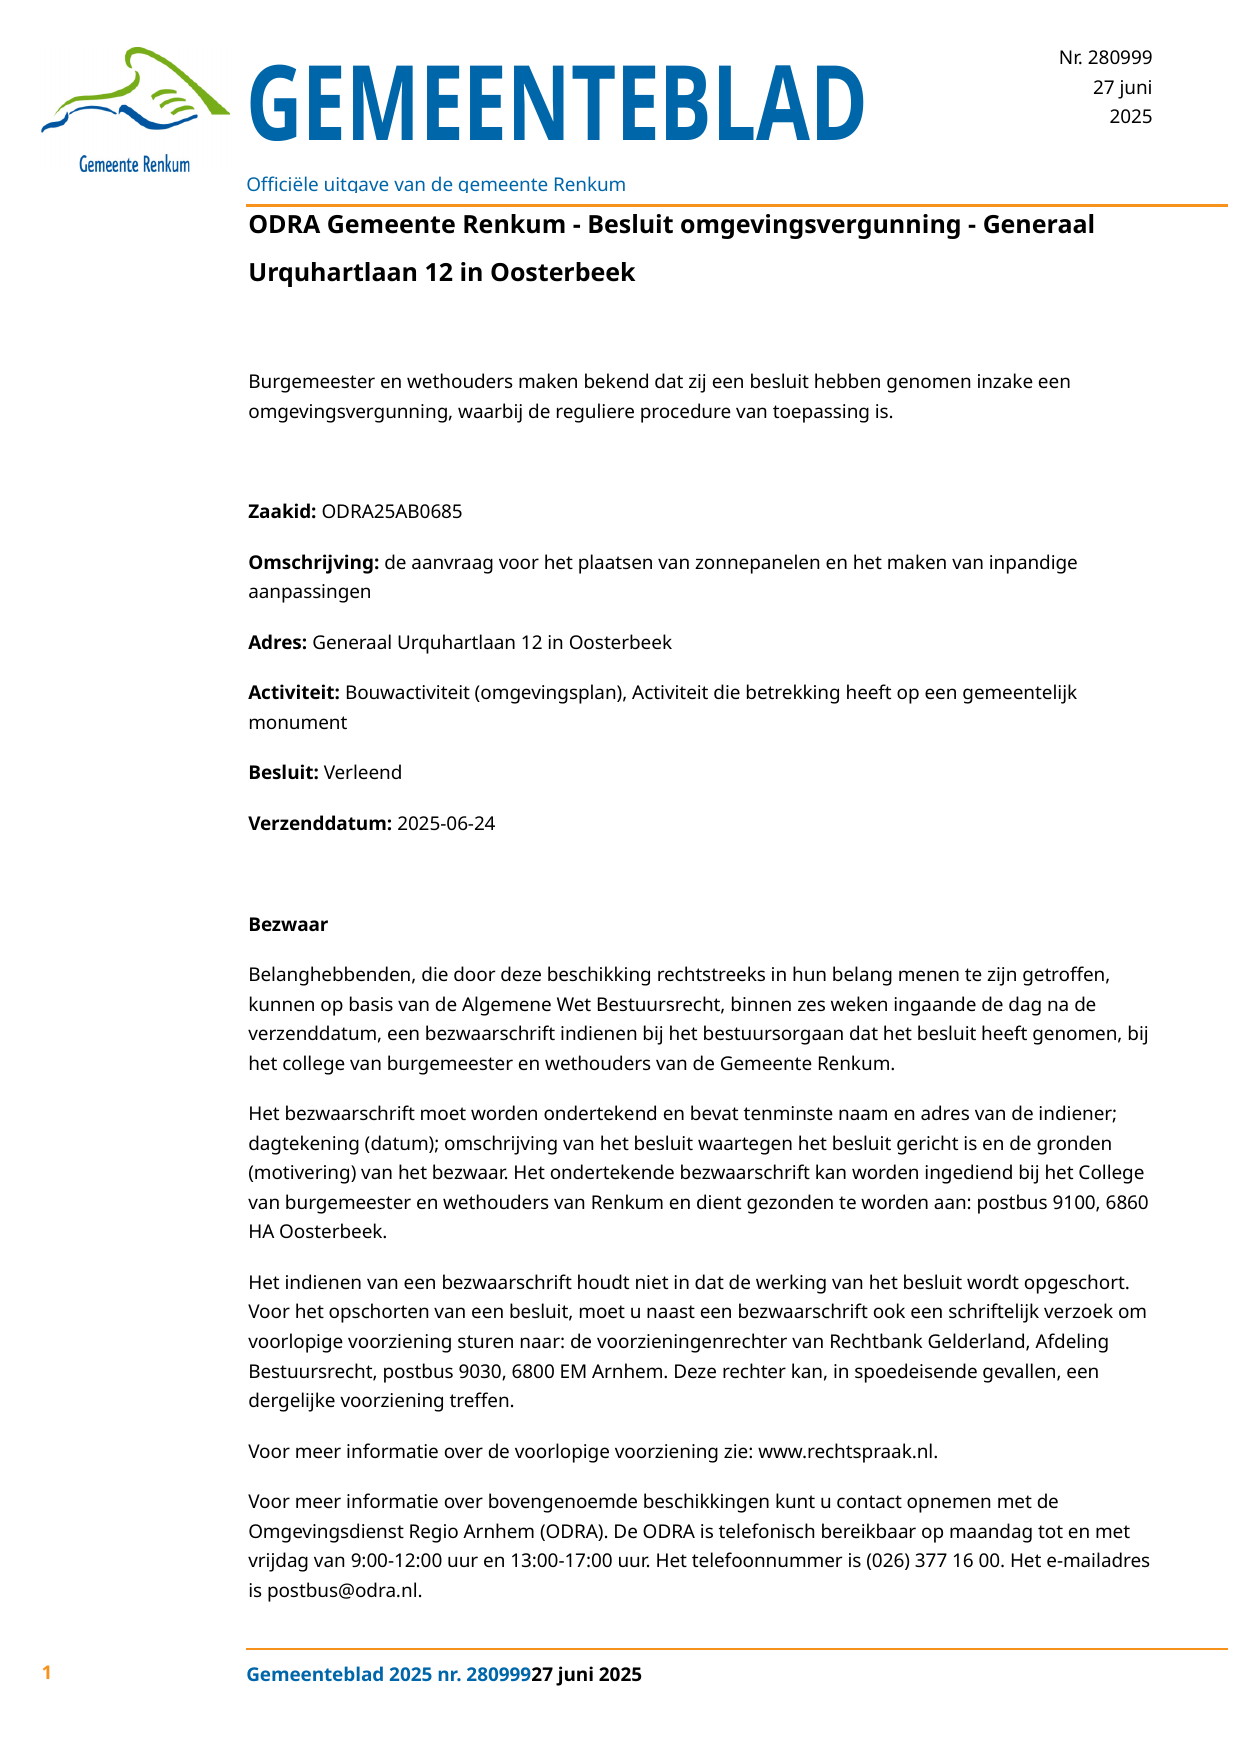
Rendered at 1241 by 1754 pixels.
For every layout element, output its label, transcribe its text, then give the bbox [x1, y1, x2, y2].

picture [41, 47, 231, 172]
text Zaakid: ODRA25AB0685 [248, 499, 1152, 524]
text Belanghebbenden, die door deze beschikking rechtstreeks in hun belang menen te zijn getroffen, kunnen op basis van de Algemene Wet Bestuursrecht, binnen zes weken ingaande de dag na de verzenddatum, een bezwaarschrift indienen bij het bestuursorgaan dat het besluit heeft genomen, bij het college van burgemeester en wethouders van de Gemeente Renkum. [248, 961, 1152, 1076]
text Het indienen van een bezwaarschrift houdt niet in dat de werking van het besluit wordt opgeschort. Voor het opschorten van een besluit, moet u naast een bezwaarschrift ook een schriftelijk verzoek om voorlopige voorziening sturen naar: de voorzieningenrechter van Rechtbank Gelderland, Afdeling Bestuursrecht, postbus 9030, 6800 EM Arnhem. Deze rechter kan, in spoedeisende gevallen, een dergelijke voorziening treffen. [248, 1269, 1152, 1413]
text Adres: Generaal Urquhartlaan 12 in Oosterbeek [248, 629, 1152, 655]
text Activiteit: Bouwactiviteit (omgevingsplan), Activiteit die betrekking heeft op een gemeentelijk monument [248, 679, 1152, 735]
text Voor meer informatie over bovengenoemde beschikkingen kunt u contact opnemen met de Omgevingsdienst Regio Arnhem (ODRA). De ODRA is telefonisch bereikbaar op maandag tot en met vrijdag van 9:00-12:00 uur en 13:00-17:00 uur. Het telefoonnummer is (026) 377 16 00. Het e-mailadres is postbus@odra.nl. [248, 1488, 1152, 1603]
text Verzenddatum: 2025-06-24 [248, 810, 1152, 836]
text Besluit: Verleend [248, 759, 1152, 785]
text Het bezwaarschrift moet worden ondertekend en bevat tenminste naam en adres van de indiener; dagtekening (datum); omschrijving van het besluit waartegen het besluit gericht is en de gronden (motivering) van het bezwaar. Het ondertekende bezwaarschrift kan worden ingediend bij het College van burgemeester en wethouders van Renkum en dient gezonden te worden aan: postbus 9100, 6860 HA Oosterbeek. [248, 1100, 1152, 1244]
text Voor meer informatie over de voorlopige voorziening zie: www.rechtspraak.nl. [248, 1438, 1152, 1464]
text ODRA Gemeente Renkum - Besluit omgevingsvergunning - Generaal Urquhartlaan 12 in Oosterbeek [248, 207, 1152, 288]
text Omschrijving: de aanvraag voor het plaatsen van zonnepanelen en het maken van inpandige aanpassingen [248, 549, 1152, 604]
text Burgemeester en wethouders maken bekend dat zij een besluit hebben genomen inzake een omgevingsvergunning, waarbij de reguliere procedure van toepassing is. [248, 368, 1152, 424]
text Bezwaar [248, 911, 1152, 937]
